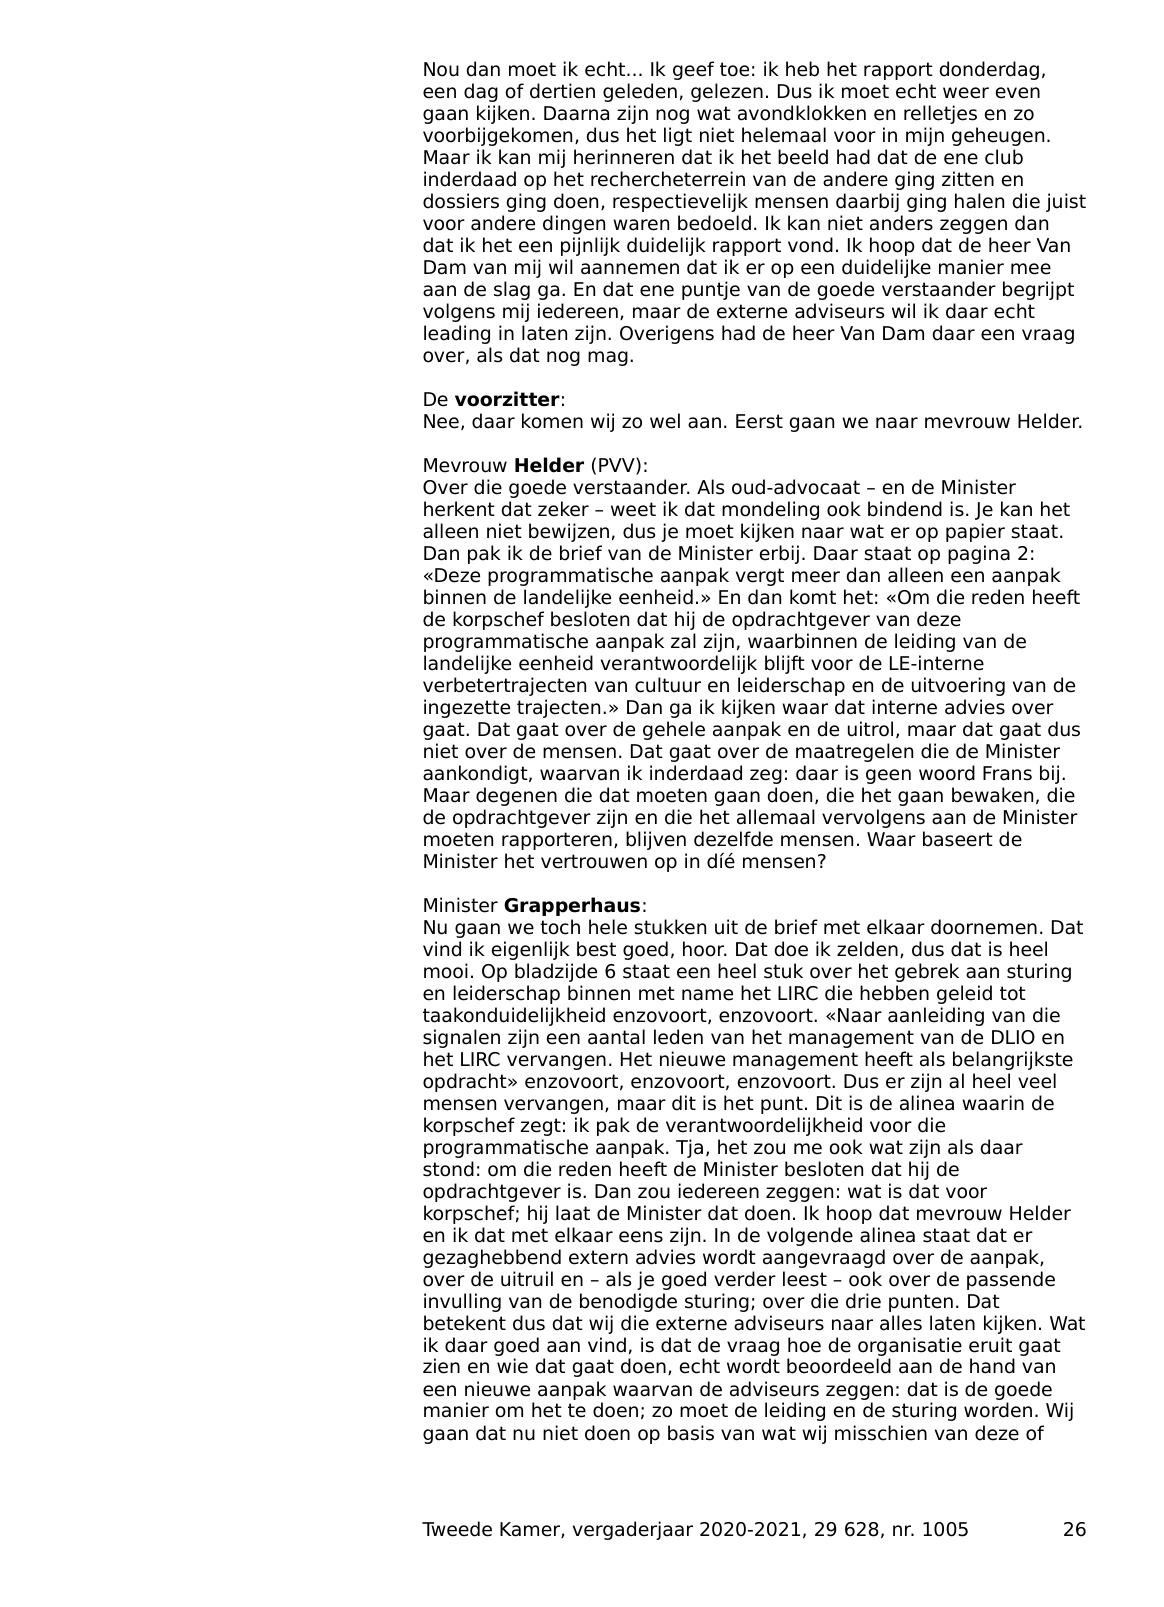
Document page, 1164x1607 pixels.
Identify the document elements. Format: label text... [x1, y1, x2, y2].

text Mevrouw Helder (PVV): [422, 455, 1087, 477]
text Over die goede verstaander. Als oud-advocaat – en de Minister herkent dat zeker – weet ik dat mondeling ook bindend is. Je kan het alleen niet bewijzen, dus je moet kijken naar wat er op papier staat. Dan pak ik de brief van de Minister erbij. Daar staat op pagina 2: «Deze programmatische aanpak vergt meer dan alleen een aanpak binnen de landelijke eenheid.» En dan komt het: «Om die reden heeft de korpschef besloten dat hij de opdrachtgever van deze programmatische aanpak zal zijn, waarbinnen de leiding van de landelijke eenheid verantwoordelijk blijft voor de LE-interne verbetertrajecten van cultuur en leiderschap en de uitvoering van de ingezette trajecten.» Dan ga ik kijken waar dat interne advies over gaat. Dat gaat over de gehele aanpak en de uitrol, maar dat gaat dus niet over de mensen. Dat gaat over de maatregelen die de Minister aankondigt, waarvan ik inderdaad zeg: daar is geen woord Frans bij. Maar degenen die dat moeten gaan doen, die het gaan bewaken, die de opdrachtgever zijn en die het allemaal vervolgens aan de Minister moeten rapporteren, blijven dezelfde mensen. Waar baseert de Minister het vertrouwen op in díé mensen? [422, 477, 1087, 873]
text Nou dan moet ik echt... Ik geef toe: ik heb het rapport donderdag, een dag of dertien geleden, gelezen. Dus ik moet echt weer even gaan kijken. Daarna zijn nog wat avondklokken en relletjes en zo voorbijgekomen, dus het ligt niet helemaal voor in mijn geheugen. Maar ik kan mij herinneren dat ik het beeld had dat de ene club inderdaad op het rechercheterrein van de andere ging zitten en dossiers ging doen, respectievelijk mensen daarbij ging halen die juist voor andere dingen waren bedoeld. Ik kan niet anders zeggen dan dat ik het een pijnlijk duidelijk rapport vond. Ik hoop dat de heer Van Dam van mij wil aannemen dat ik er op een duidelijke manier mee aan de slag ga. En dat ene puntje van de goede verstaander begrijpt volgens mij iedereen, maar de externe adviseurs wil ik daar echt leading in laten zijn. Overigens had de heer Van Dam daar een vraag over, als dat nog mag. [422, 59, 1087, 367]
text Nee, daar komen wij zo wel aan. Eerst gaan we naar mevrouw Helder. [422, 411, 1087, 433]
text De voorzitter: [422, 389, 1087, 411]
text Nu gaan we toch hele stukken uit de brief met elkaar doornemen. Dat vind ik eigenlijk best goed, hoor. Dat doe ik zelden, dus dat is heel mooi. Op bladzijde 6 staat een heel stuk over het gebrek aan sturing en leiderschap binnen met name het LIRC die hebben geleid tot taakonduidelijkheid enzovoort, enzovoort. «Naar aanleiding van die signalen zijn een aantal leden van het management van de DLIO en het LIRC vervangen. Het nieuwe management heeft als belangrijkste opdracht» enzovoort, enzovoort, enzovoort. Dus er zijn al heel veel mensen vervangen, maar dit is het punt. Dit is de alinea waarin de korpschef zegt: ik pak de verantwoordelijkheid voor die programmatische aanpak. Tja, het zou me ook wat zijn als daar stond: om die reden heeft de Minister besloten dat hij de opdrachtgever is. Dan zou iedereen zeggen: wat is dat voor korpschef; hij laat de Minister dat doen. Ik hoop dat mevrouw Helder en ik dat met elkaar eens zijn. In de volgende alinea staat dat er gezaghebbend extern advies wordt aangevraagd over de aanpak, over de uitruil en – als je goed verder leest – ook over de passende invulling van de benodigde sturing; over die drie punten. Dat betekent dus dat wij die externe adviseurs naar alles laten kijken. Wat ik daar goed aan vind, is dat de vraag hoe de organisatie eruit gaat zien en wie dat gaat doen, echt wordt beoordeeld aan de hand van een nieuwe aanpak waarvan de adviseurs zeggen: dat is de goede manier om het te doen; zo moet de leiding en de sturing worden. Wij gaan dat nu niet doen op basis van wat wij misschien van deze of [422, 917, 1087, 1444]
text Minister Grapperhaus: [422, 895, 1087, 917]
